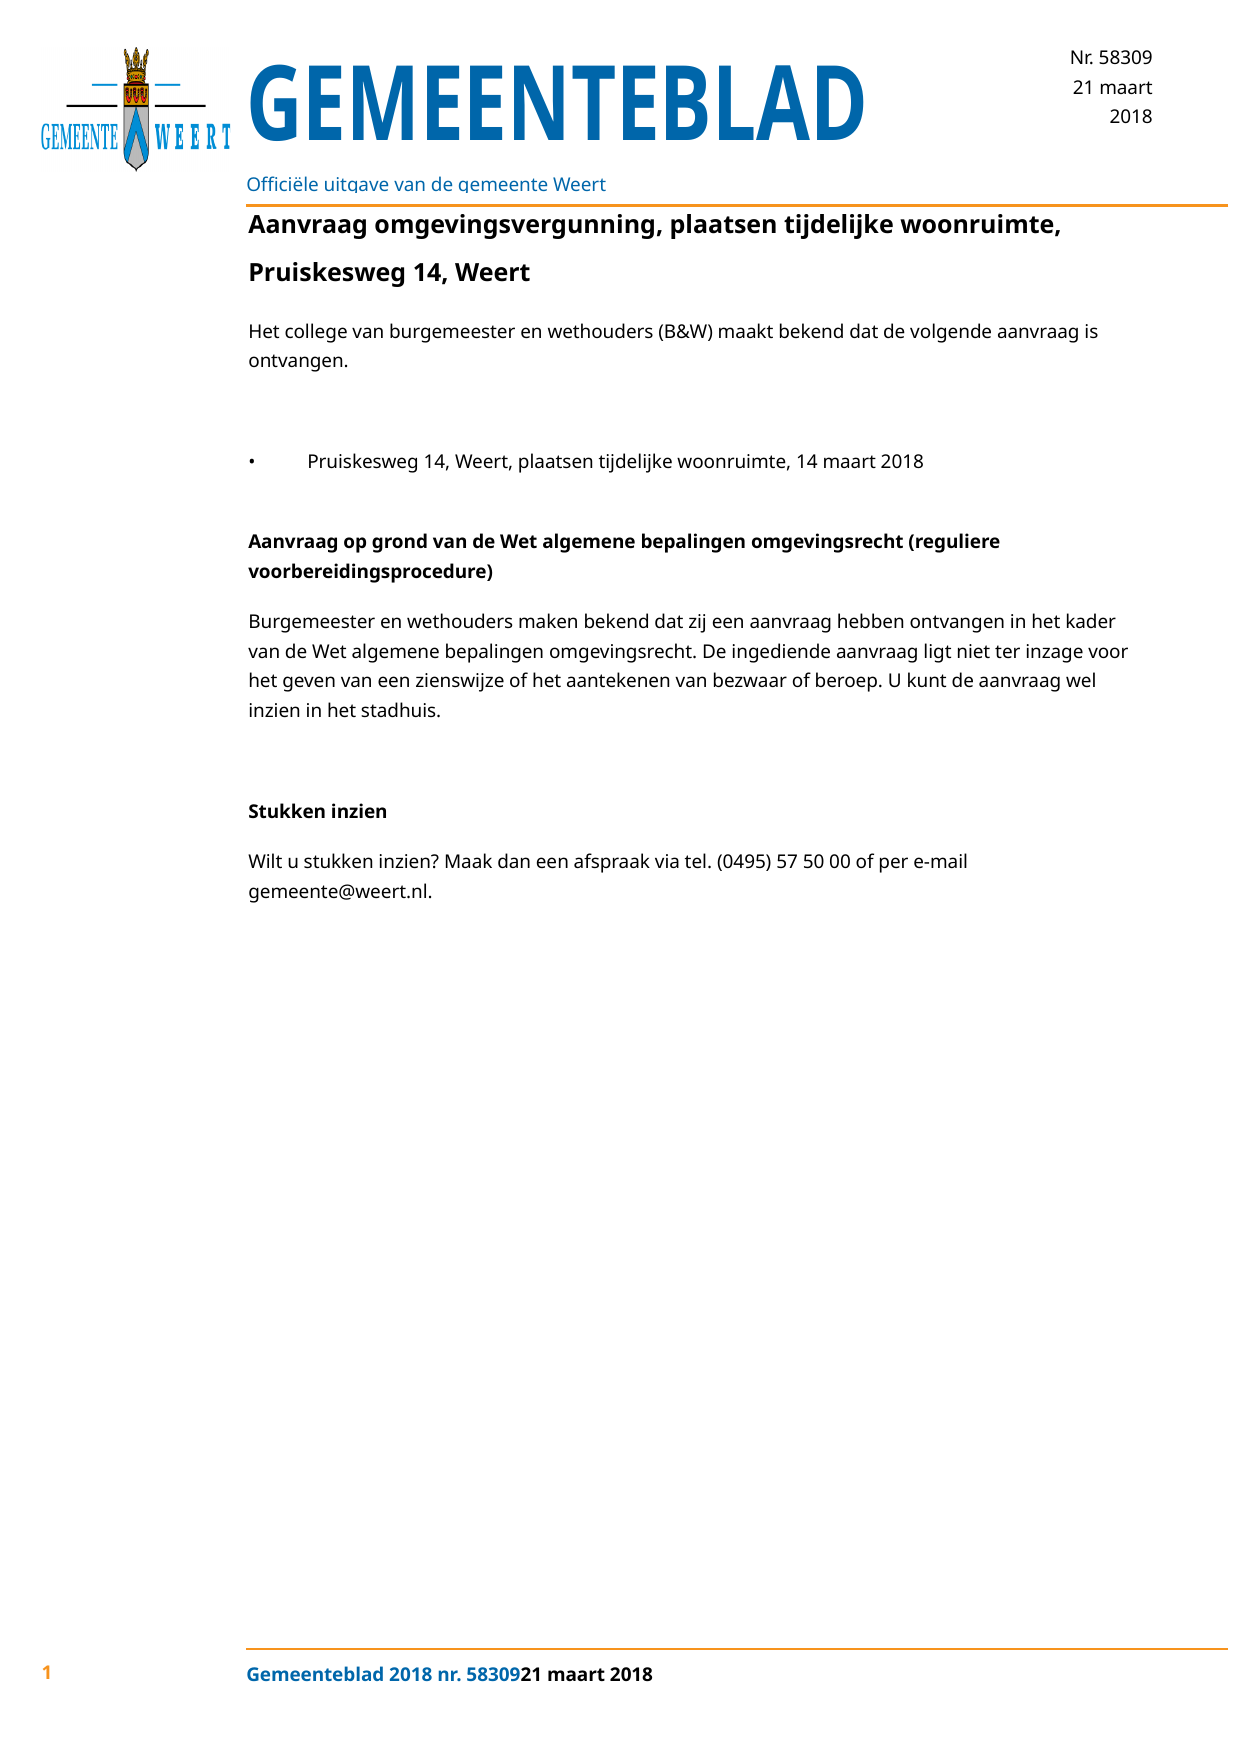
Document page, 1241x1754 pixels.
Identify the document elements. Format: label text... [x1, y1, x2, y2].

text Aanvraag omgevingsvergunning, plaatsen tijdelijke woonruimte, Pruiskesweg 14, Weert [248, 207, 1152, 288]
picture [41, 47, 231, 172]
text Wilt u stukken inzien? Maak dan een afspraak via tel. (0495) 57 50 00 of per e-mail gemeente@weert.nl. [248, 848, 1152, 904]
text Burgemeester en wethouders maken bekend dat zij een aanvraag hebben ontvangen in het kader van de Wet algemene bepalingen omgevingsrecht. De ingediende aanvraag ligt niet ter inzage voor het geven van een zienswijze of het aantekenen van bezwaar of beroep. U kunt de aanvraag wel inzien in het stadhuis. [248, 608, 1152, 723]
text Stukken inzien [248, 798, 1152, 824]
text Het college van burgemeester en wethouders (B&W) maakt bekend dat de volgende aanvraag is ontvangen. [248, 318, 1152, 373]
list Pruiskesweg 14, Weert, plaatsen tijdelijke woonruimte, 14 maart 2018 [248, 448, 1152, 474]
text Aanvraag op grond van de Wet algemene bepalingen omgevingsrecht (reguliere voorbereidingsprocedure) [248, 528, 1152, 584]
